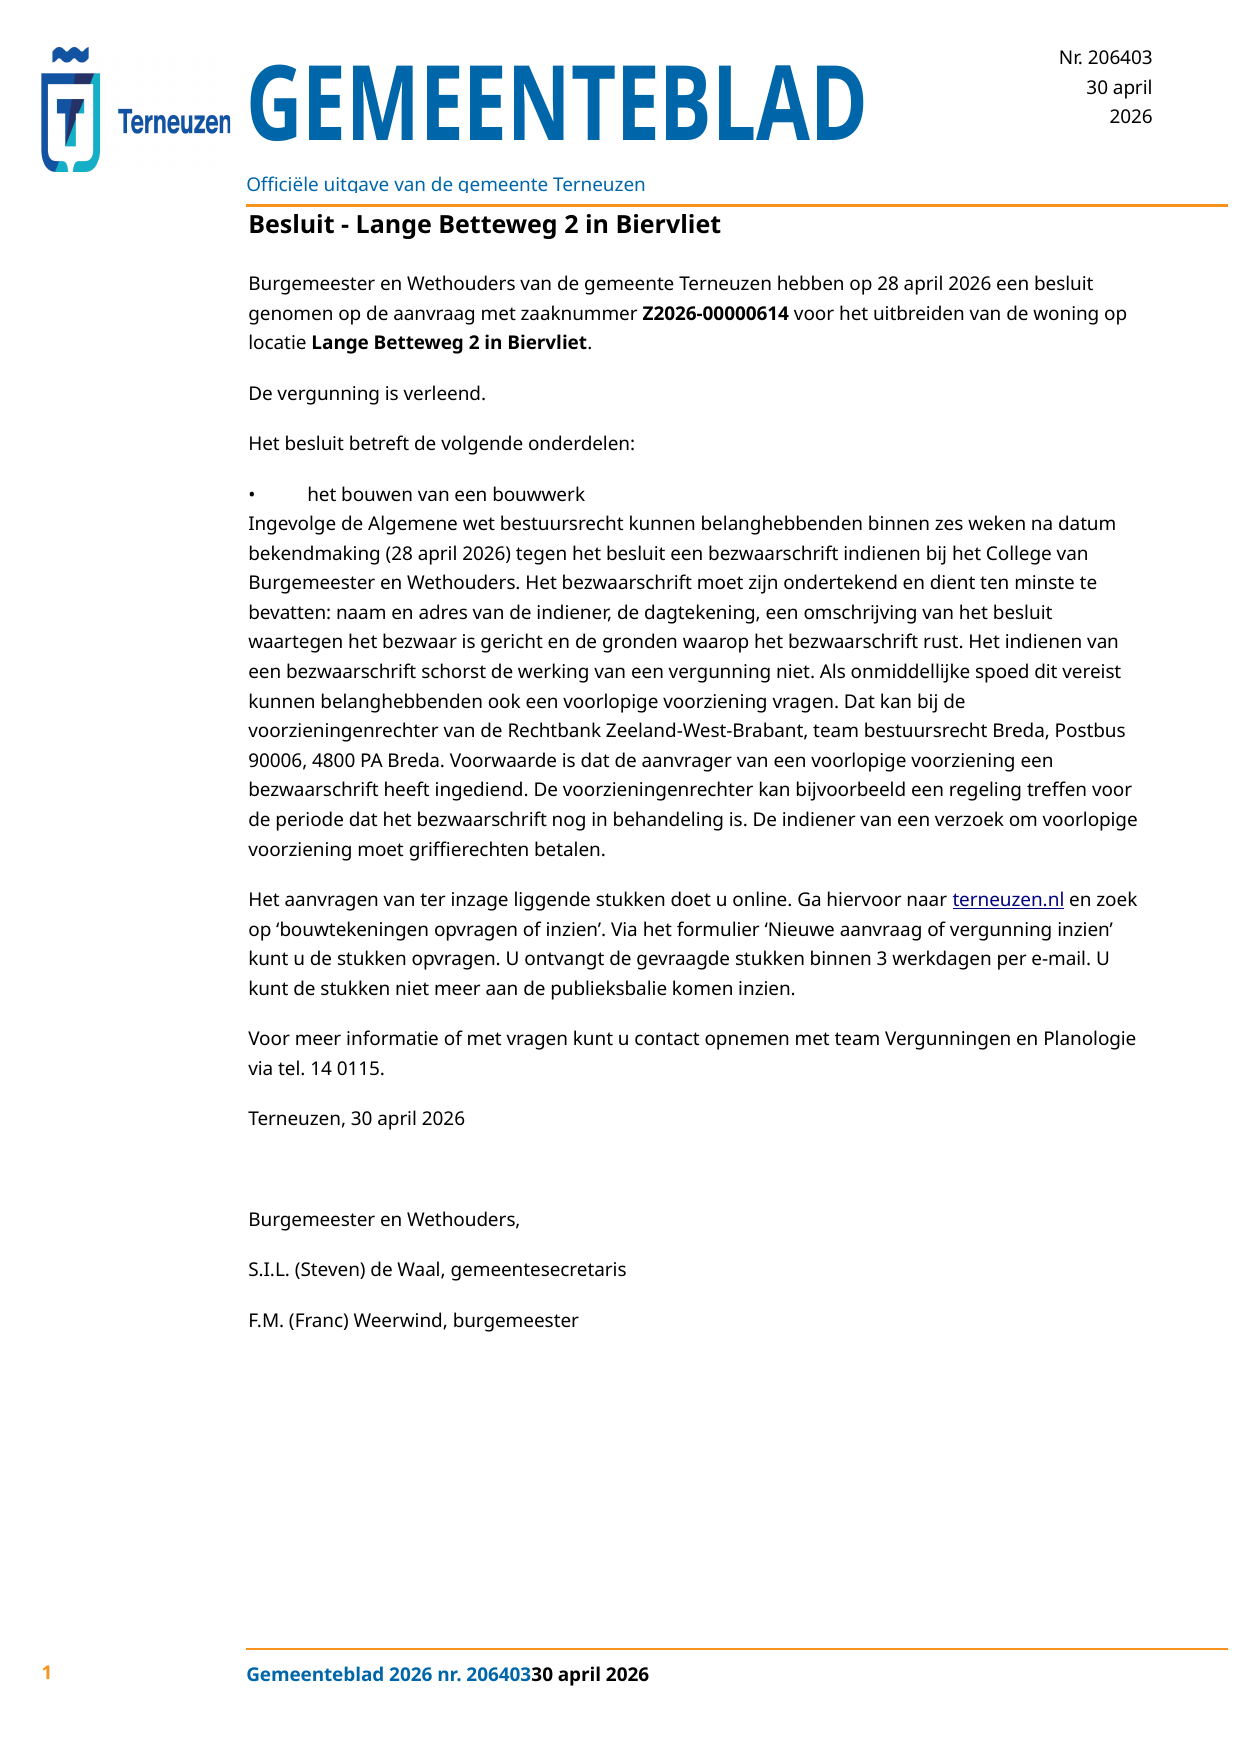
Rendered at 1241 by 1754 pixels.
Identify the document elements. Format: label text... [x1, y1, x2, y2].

list het bouwen van een bouwwerk [248, 481, 1152, 506]
text Het besluit betreft de volgende onderdelen: [248, 430, 1152, 456]
text Besluit - Lange Betteweg 2 in Biervliet [248, 207, 1152, 241]
text Burgemeester en Wethouders, [248, 1206, 1152, 1232]
text Burgemeester en Wethouders van de gemeente Terneuzen hebben op 28 april 2026 een besluit genomen op de aanvraag met zaaknummer Z2026-00000614 voor het uitbreiden van de woning op locatie Lange Betteweg 2 in Biervliet. [248, 270, 1152, 355]
text F.M. (Franc) Weerwind, burgemeester [248, 1307, 1152, 1333]
text Ingevolge de Algemene wet bestuursrecht kunnen belanghebbenden binnen zes weken na datum bekendmaking (28 april 2026) tegen het besluit een bezwaarschrift indienen bij het College van Burgemeester en Wethouders. Het bezwaarschrift moet zijn ondertekend en dient ten minste te bevatten: naam en adres van de indiener, de dagtekening, een omschrijving van het besluit waartegen het bezwaar is gericht en de gronden waarop het bezwaarschrift rust. Het indienen van een bezwaarschrift schorst de werking van een vergunning niet. Als onmiddellijke spoed dit vereist kunnen belanghebbenden ook een voorlopige voorziening vragen. Dat kan bij de voorzieningenrechter van de Rechtbank Zeeland-West-Brabant, team bestuursrecht Breda, Postbus 90006, 4800 PA Breda. Voorwaarde is dat de aanvrager van een voorlopige voorziening een bezwaarschrift heeft ingediend. De voorzieningenrechter kan bijvoorbeeld een regeling treffen voor de periode dat het bezwaarschrift nog in behandeling is. De indiener van een verzoek om voorlopige voorziening moet griffierechten betalen. [248, 510, 1152, 861]
text De vergunning is verleend. [248, 380, 1152, 406]
text Terneuzen, 30 april 2026 [248, 1105, 1152, 1131]
text S.I.L. (Steven) de Waal, gemeentesecretaris [248, 1257, 1152, 1282]
picture [41, 47, 231, 172]
text Het aanvragen van ter inzage liggende stukken doet u online. Ga hiervoor naar terneuzen.nl en zoek op ‘bouwtekeningen opvragen of inzien’. Via het formulier ‘Nieuwe aanvraag of vergunning inzien’ kunt u de stukken opvragen. U ontvangt de gevraagde stukken binnen 3 werkdagen per e-mail. U kunt de stukken niet meer aan de publieksbalie komen inzien. [248, 886, 1152, 1001]
text Voor meer informatie of met vragen kunt u contact opnemen met team Vergunningen en Planologie via tel. 14 0115. [248, 1025, 1152, 1081]
